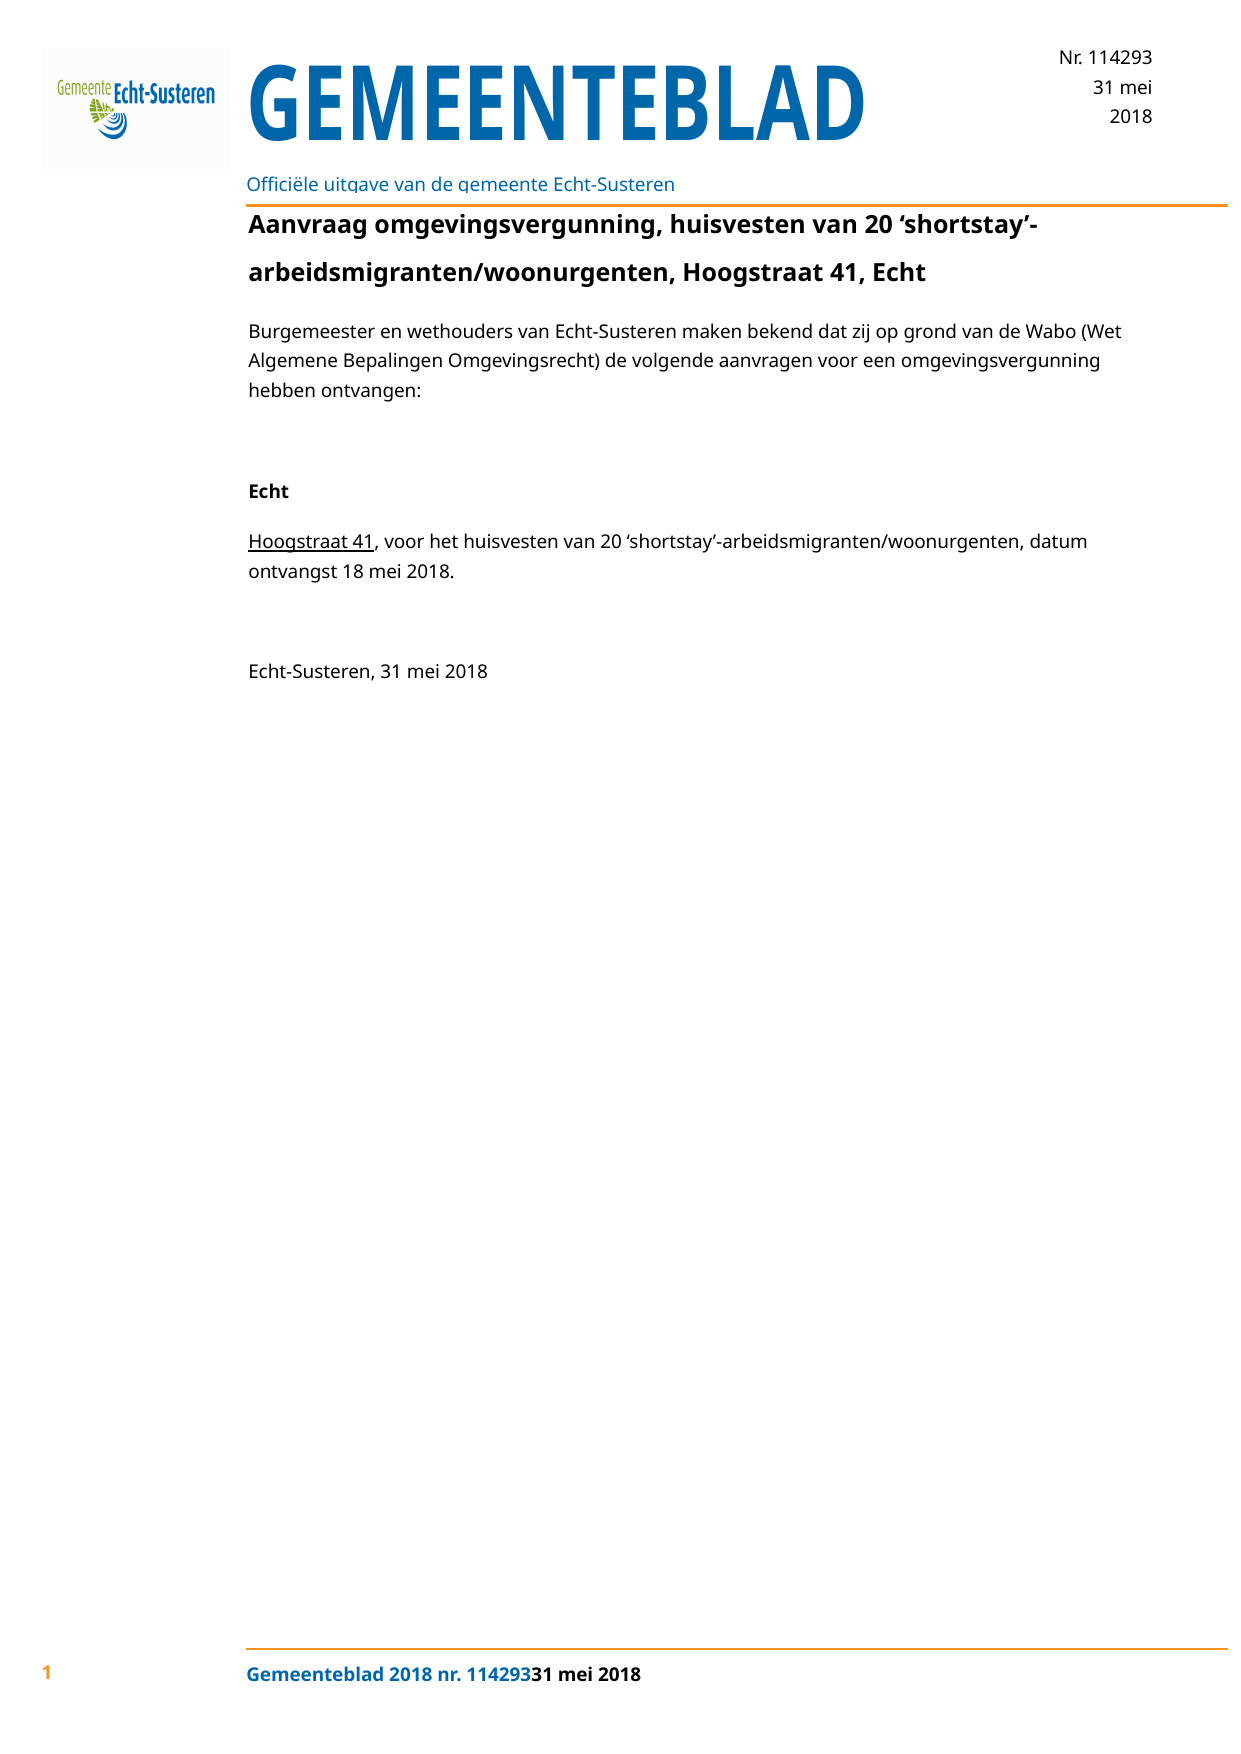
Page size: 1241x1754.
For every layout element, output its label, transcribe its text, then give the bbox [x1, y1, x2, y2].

picture [41, 47, 231, 172]
text Hoogstraat 41, voor het huisvesten van 20 ‘shortstay’-arbeidsmigranten/woonurgenten, datum ontvangst 18 mei 2018. [248, 528, 1152, 584]
text Burgemeester en wethouders van Echt-Susteren maken bekend dat zij op grond van de Wabo (Wet Algemene Bepalingen Omgevingsrecht) de volgende aanvragen voor een omgevingsvergunning hebben ontvangen: [248, 318, 1152, 403]
text Echt [248, 478, 1152, 504]
text Echt-Susteren, 31 mei 2018 [248, 659, 1152, 684]
text Aanvraag omgevingsvergunning, huisvesten van 20 ‘shortstay’-arbeidsmigranten/woonurgenten, Hoogstraat 41, Echt [248, 207, 1152, 288]
